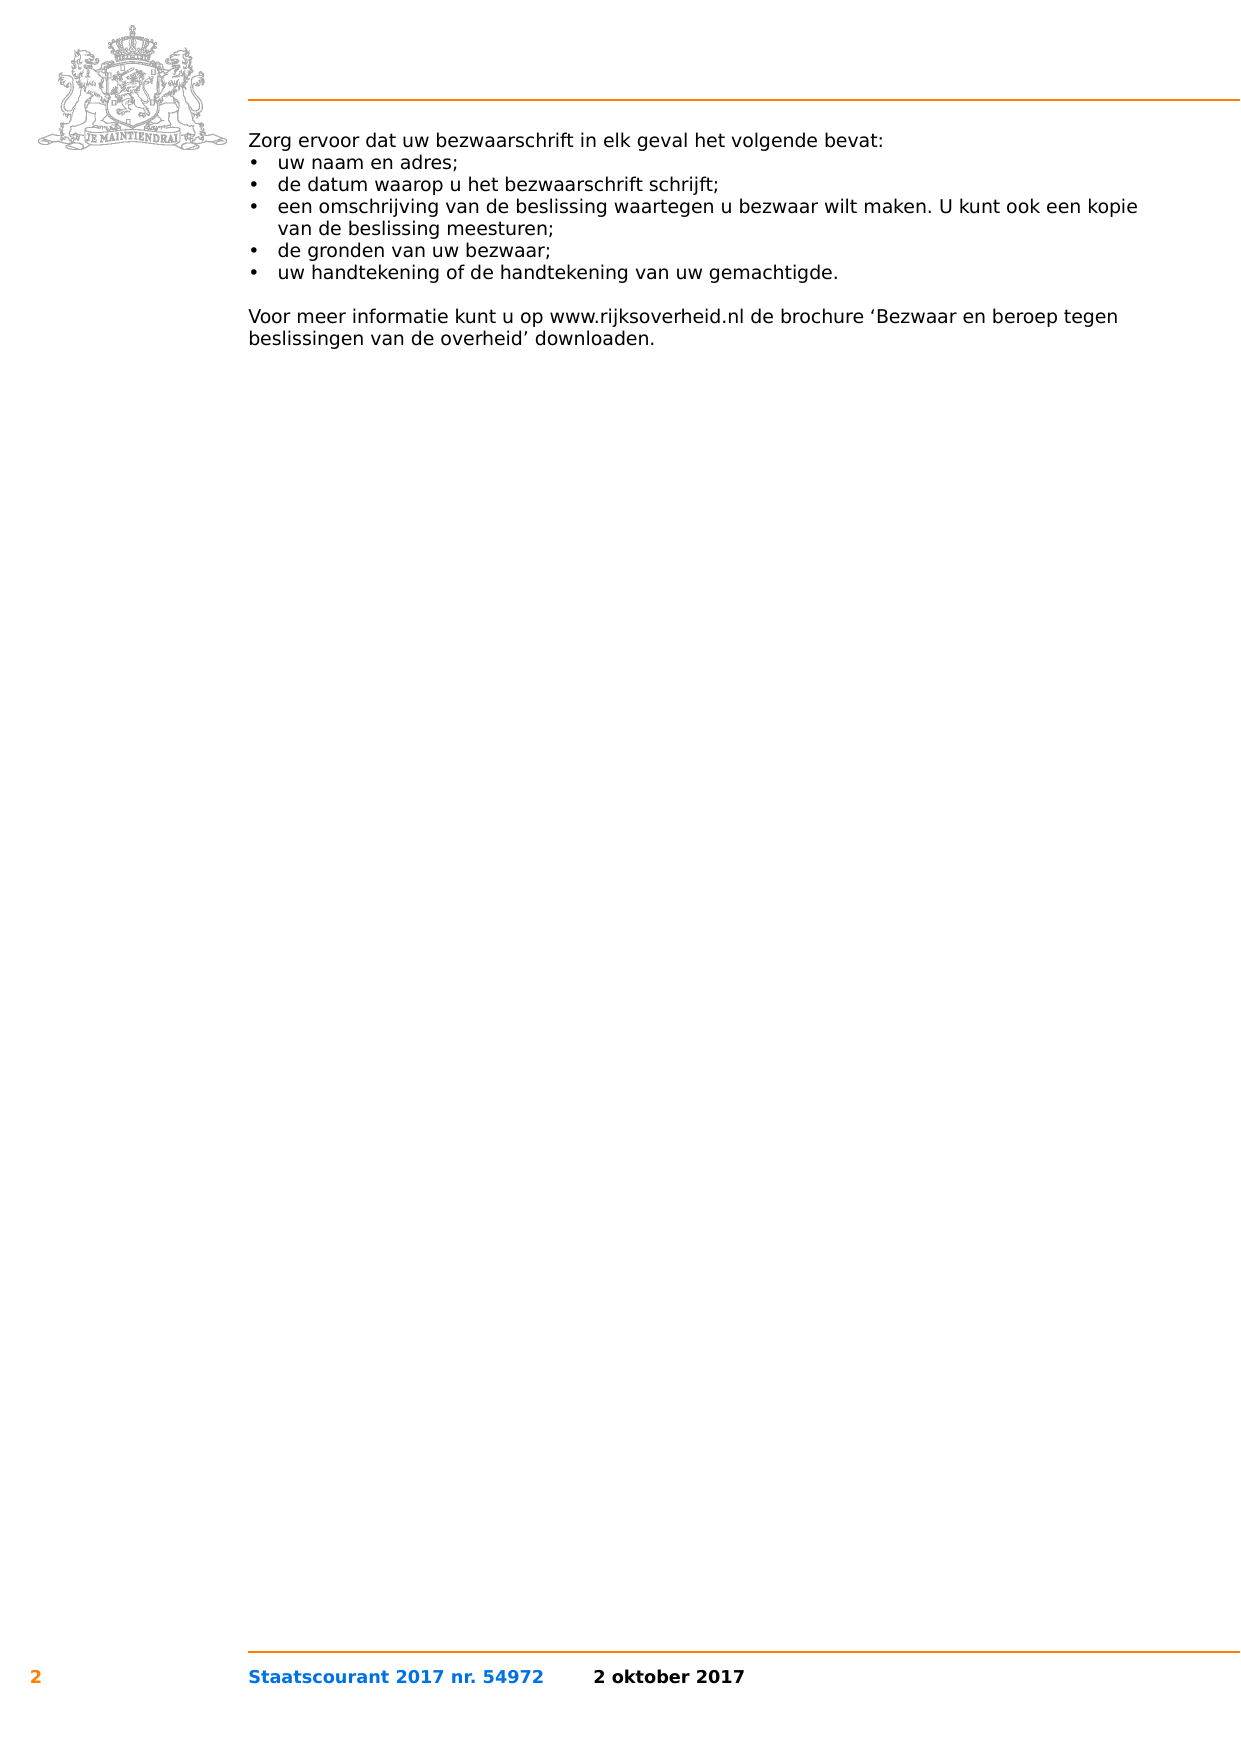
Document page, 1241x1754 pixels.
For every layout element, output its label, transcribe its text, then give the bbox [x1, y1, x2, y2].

text • de gronden van uw bezwaar; [248, 240, 1163, 262]
text • de datum waarop u het bezwaarschrift schrijft; [248, 174, 1163, 196]
text Zorg ervoor dat uw bezwaarschrift in elk geval het volgende bevat: [248, 130, 1163, 152]
text Voor meer informatie kunt u op www.rijksoverheid.nl de brochure ‘Bezwaar en beroep tegen beslissingen van de overheid’ downloaden. [248, 306, 1163, 349]
picture [38, 25, 227, 150]
text • uw naam en adres; [248, 152, 1163, 174]
text • een omschrijving van de beslissing waartegen u bezwaar wilt maken. U kunt ook een kopie van de beslissing meesturen; [248, 196, 1163, 240]
text • uw handtekening of de handtekening van uw gemachtigde. [248, 262, 1163, 284]
